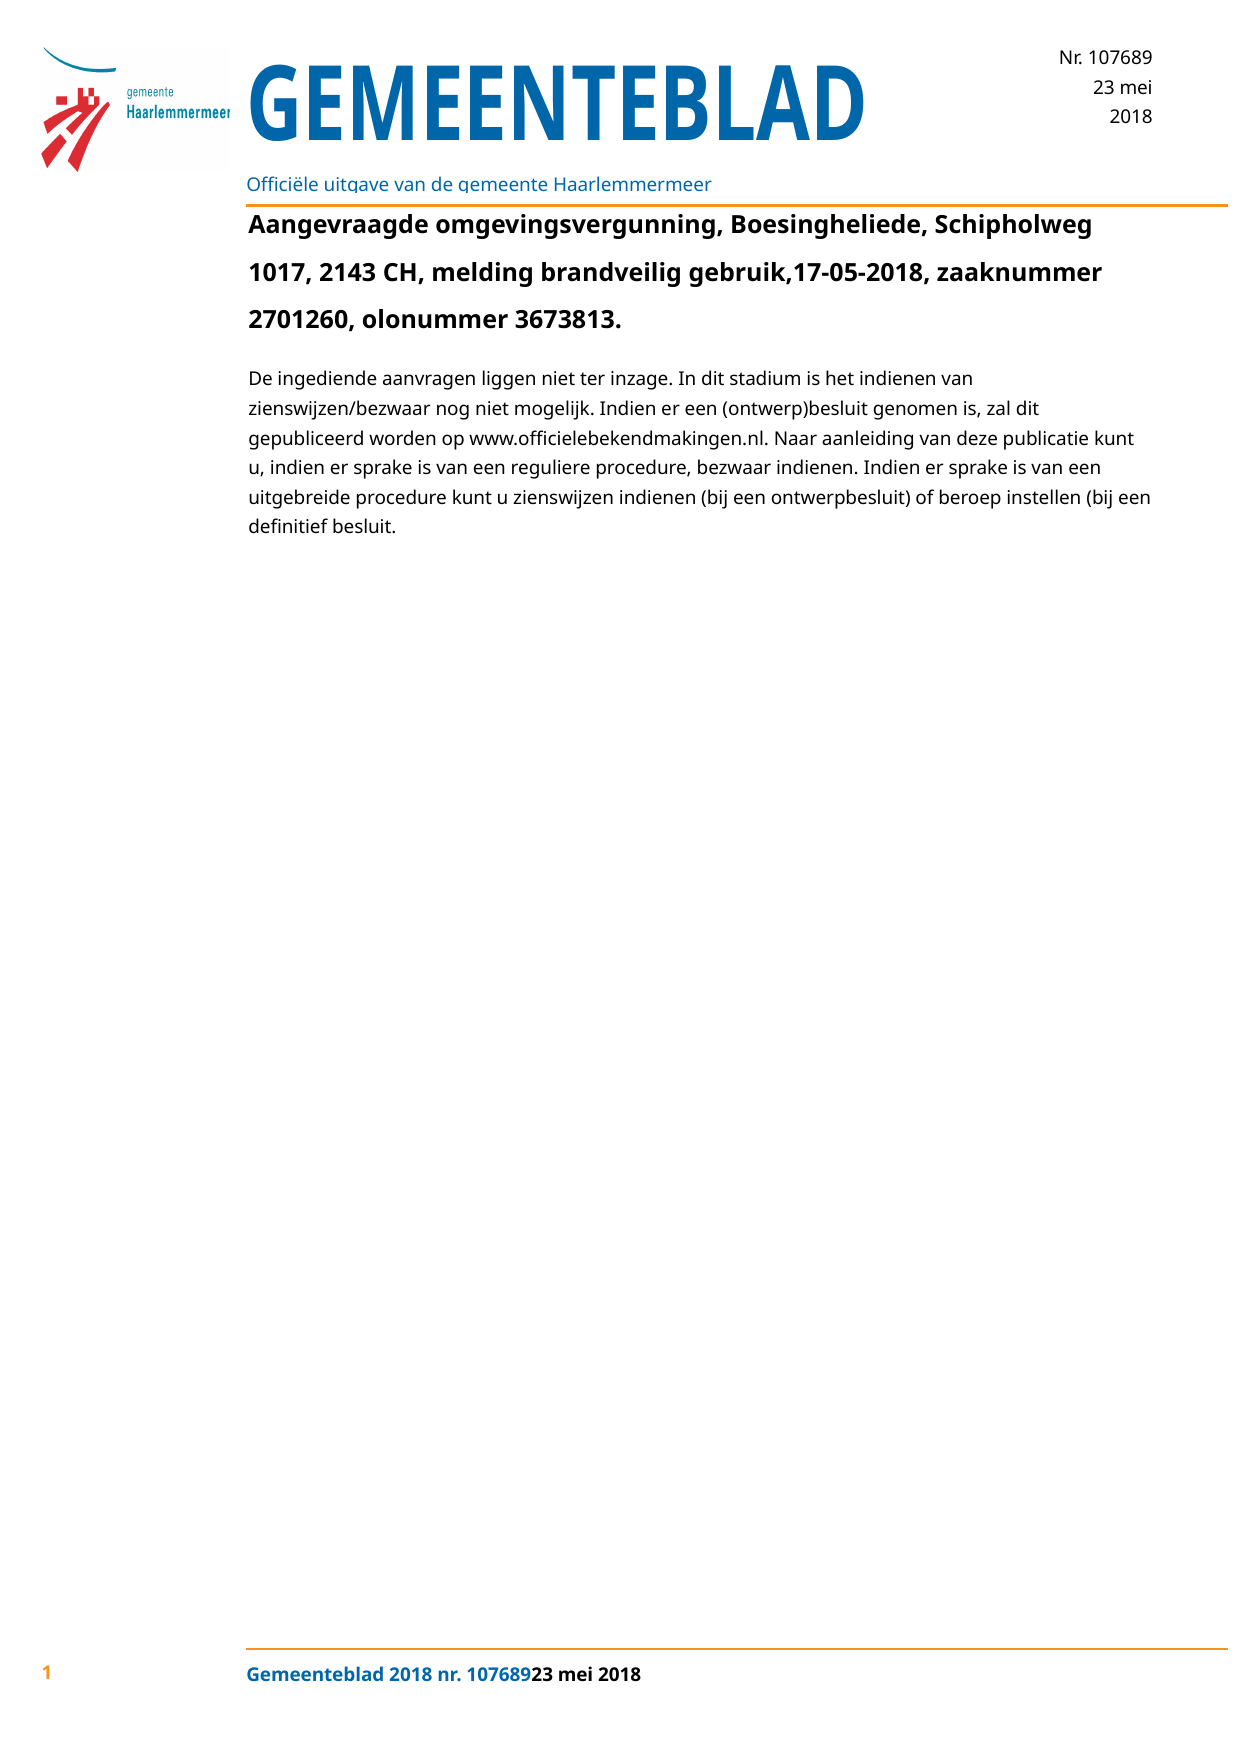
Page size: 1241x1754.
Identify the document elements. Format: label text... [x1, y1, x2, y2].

text De ingediende aanvragen liggen niet ter inzage. In dit stadium is het indienen van zienswijzen/bezwaar nog niet mogelijk. Indien er een (ontwerp)besluit genomen is, zal dit gepubliceerd worden op www.officielebekendmakingen.nl. Naar aanleiding van deze publicatie kunt u, indien er sprake is van een reguliere procedure, bezwaar indienen. Indien er sprake is van een uitgebreide procedure kunt u zienswijzen indienen (bij een ontwerpbesluit) of beroep instellen (bij een definitief besluit. [248, 366, 1152, 539]
text Aangevraagde omgevingsvergunning, Boesingheliede, Schipholweg 1017, 2143 CH, melding brandveilig gebruik,17-05-2018, zaaknummer 2701260, olonummer 3673813. [248, 207, 1152, 336]
picture [41, 47, 231, 172]
